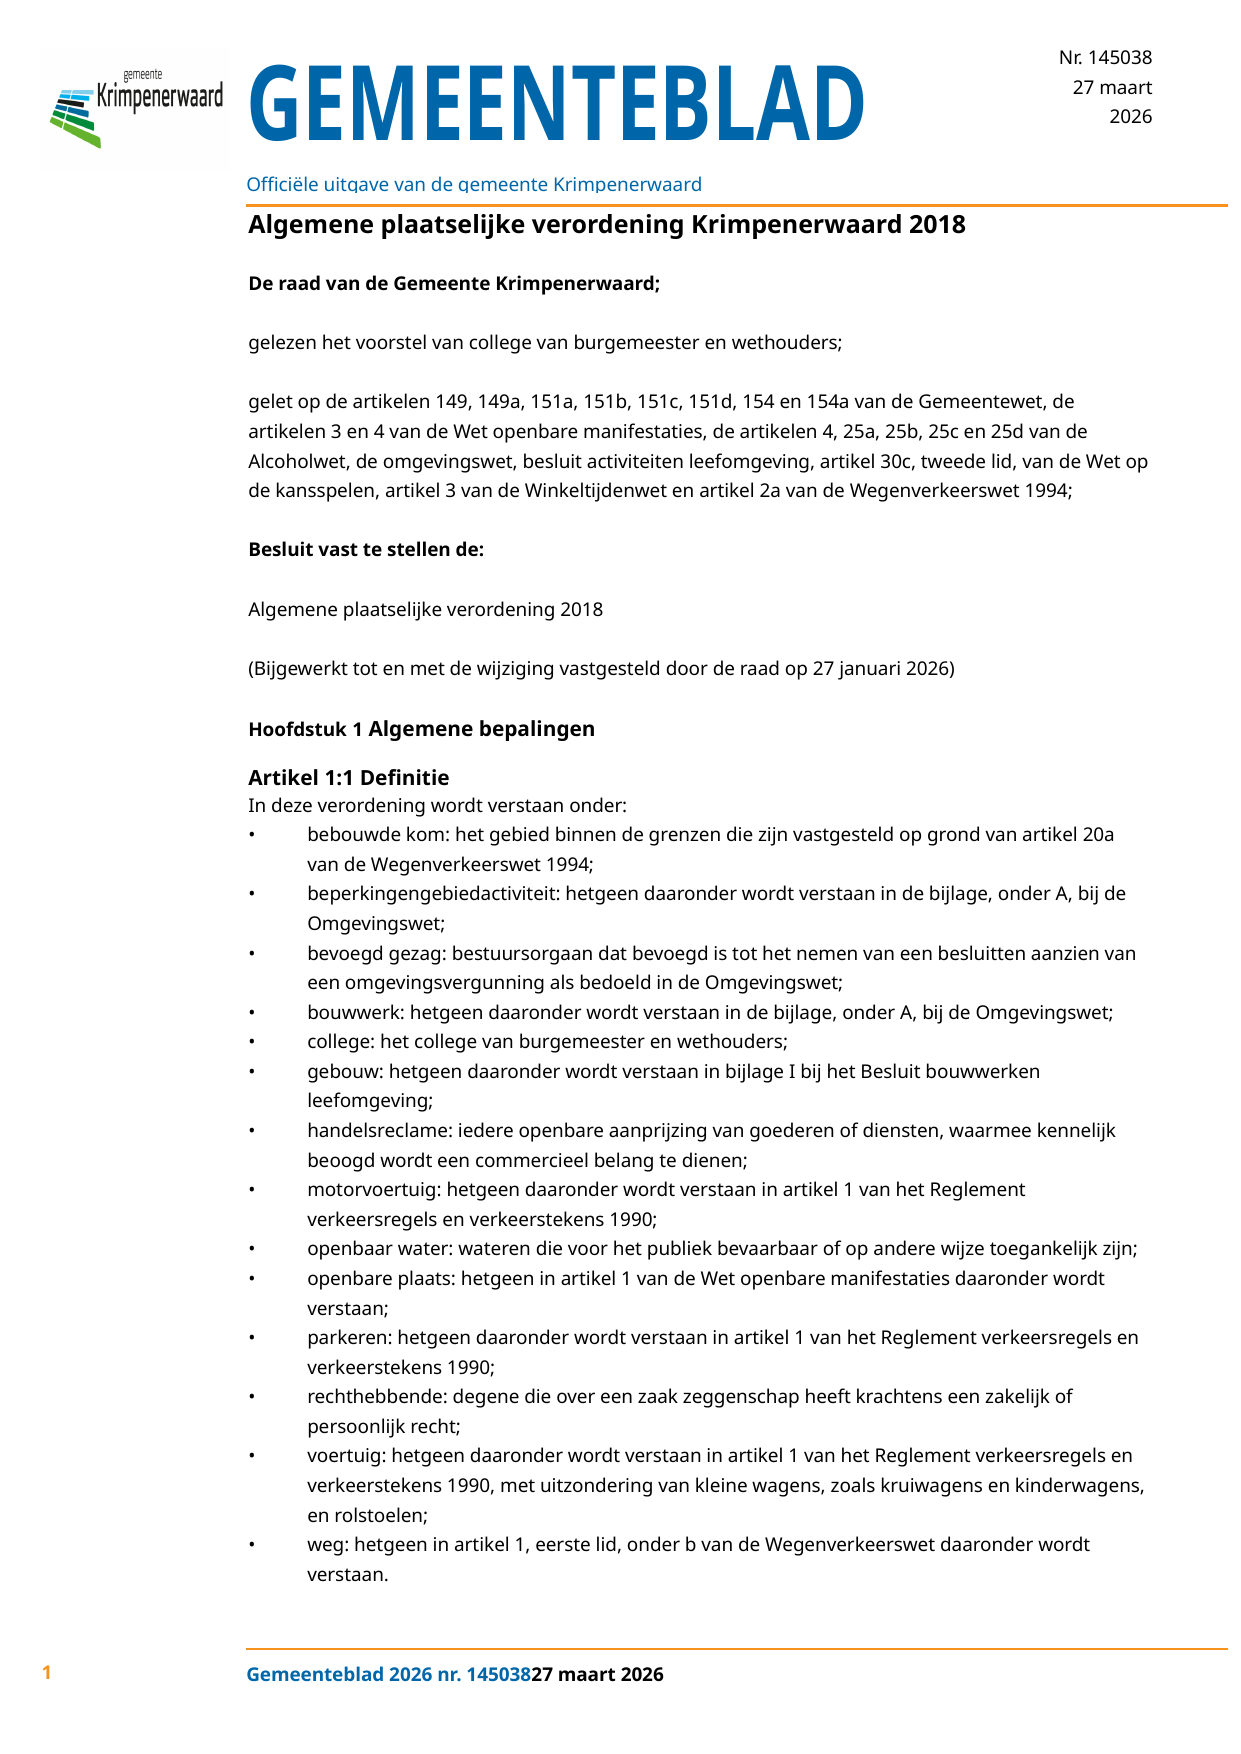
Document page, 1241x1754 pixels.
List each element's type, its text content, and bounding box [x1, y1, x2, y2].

text Besluit vast te stellen de: [248, 537, 1152, 562]
text Artikel 1:1 Definitie [248, 763, 1152, 792]
list college: het college van burgemeester en wethouders; [248, 1028, 1152, 1054]
text gelezen het voorstel van college van burgemeester en wethouders; [248, 329, 1152, 355]
list bouwwerk: hetgeen daaronder wordt verstaan in de bijlage, onder A, bij de Omgevingswet; [248, 999, 1152, 1024]
list weg: hetgeen in artikel 1, eerste lid, onder b van de Wegenverkeerswet daaronder wordt verstaan. [248, 1531, 1152, 1587]
list bebouwde kom: het gebied binnen de grenzen die zijn vastgesteld op grond van artikel 20a van de Wegenverkeerswet 1994; [248, 821, 1152, 877]
text De raad van de Gemeente Krimpenerwaard; [248, 270, 1152, 296]
text Hoofdstuk 1 Algemene bepalingen [248, 714, 1152, 742]
text gelet op de artikelen 149, 149a, 151a, 151b, 151c, 151d, 154 en 154a van de Gemeentewet, de artikelen 3 en 4 van de Wet openbare manifestaties, de artikelen 4, 25a, 25b, 25c en 25d van de Alcoholwet, de omgevingswet, besluit activiteiten leefomgeving, artikel 30c, tweede lid, van de Wet op de kansspelen, artikel 3 van de Winkeltijdenwet en artikel 2a van de Wegenverkeerswet 1994; [248, 389, 1152, 503]
list gebouw: hetgeen daaronder wordt verstaan in bijlage I bij het Besluit bouwwerken leefomgeving; [248, 1058, 1152, 1113]
text (Bijgewerkt tot en met de wijziging vastgesteld door de raad op 27 januari 2026) [248, 655, 1152, 681]
list handelsreclame: iedere openbare aanprijzing van goederen of diensten, waarmee kennelijk beoogd wordt een commercieel belang te dienen; [248, 1117, 1152, 1172]
list beperkingengebiedactiviteit: hetgeen daaronder wordt verstaan in de bijlage, onder A, bij de Omgevingswet; [248, 881, 1152, 936]
list parkeren: hetgeen daaronder wordt verstaan in artikel 1 van het Reglement verkeersregels en verkeerstekens 1990; [248, 1324, 1152, 1379]
list bevoegd gezag: bestuursorgaan dat bevoegd is tot het nemen van een besluitten aanzien van een omgevingsvergunning als bedoeld in de Omgevingswet; [248, 940, 1152, 995]
list rechthebbende: degene die over een zaak zeggenschap heeft krachtens een zakelijk of persoonlijk recht; [248, 1383, 1152, 1439]
list openbare plaats: hetgeen in artikel 1 van de Wet openbare manifestaties daaronder wordt verstaan; [248, 1265, 1152, 1320]
list motorvoertuig: hetgeen daaronder wordt verstaan in artikel 1 van het Reglement verkeersregels en verkeerstekens 1990; [248, 1176, 1152, 1232]
text Algemene plaatselijke verordening 2018 [248, 596, 1152, 621]
list voertuig: hetgeen daaronder wordt verstaan in artikel 1 van het Reglement verkeersregels en verkeerstekens 1990, met uitzondering van kleine wagens, zoals kruiwagens en kinderwagens, en rolstoelen; [248, 1443, 1152, 1527]
text In deze verordening wordt verstaan onder: [248, 792, 1152, 817]
picture [41, 47, 231, 172]
list openbaar water: wateren die voor het publiek bevaarbaar of op andere wijze toegankelijk zijn; [248, 1236, 1152, 1261]
text Algemene plaatselijke verordening Krimpenerwaard 2018 [248, 207, 1152, 241]
